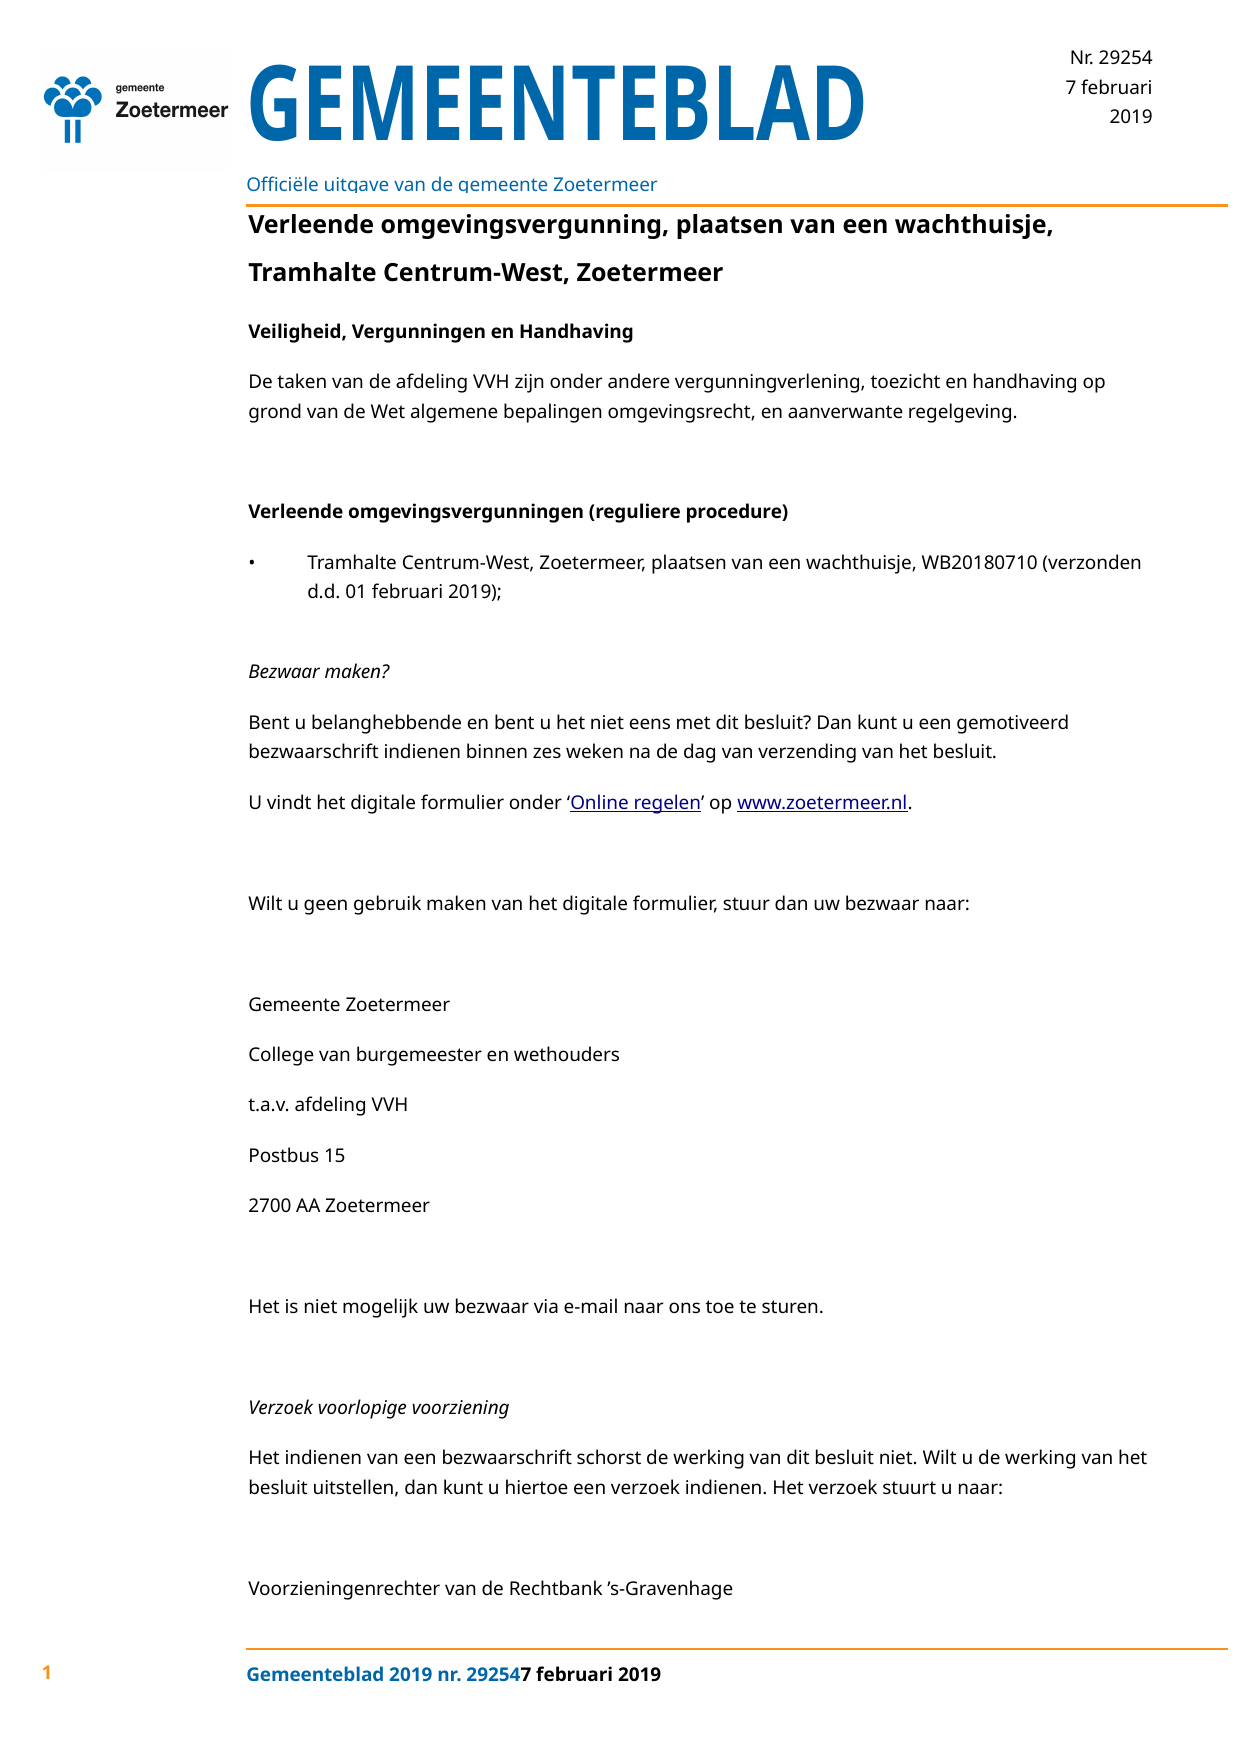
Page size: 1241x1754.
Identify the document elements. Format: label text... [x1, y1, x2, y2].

text Wilt u geen gebruik maken van het digitale formulier, stuur dan uw bezwaar naar: [248, 890, 1152, 916]
text Het indienen van een bezwaarschrift schorst de werking van dit besluit niet. Wilt u de werking van het besluit uitstellen, dan kunt u hiertoe een verzoek indienen. Het verzoek stuurt u naar: [248, 1444, 1152, 1500]
text Bent u belanghebbende en bent u het niet eens met dit besluit? Dan kunt u een gemotiveerd bezwaarschrift indienen binnen zes weken na de dag van verzending van het besluit. [248, 709, 1152, 764]
text Veiligheid, Vergunningen en Handhaving [248, 318, 1152, 344]
text U vindt het digitale formulier onder ‘Online regelen’ op www.zoetermeer.nl. [248, 789, 1152, 815]
text Verleende omgevingsvergunning, plaatsen van een wachthuisje, Tramhalte Centrum-West, Zoetermeer [248, 207, 1152, 288]
text 2700 AA Zoetermeer [248, 1192, 1152, 1218]
text Verzoek voorlopige voorziening [248, 1394, 1152, 1420]
text Verleende omgevingsvergunningen (reguliere procedure) [248, 499, 1152, 524]
text De taken van de afdeling VVH zijn onder andere vergunningverlening, toezicht en handhaving op grond van de Wet algemene bepalingen omgevingsrecht, en aanverwante regelgeving. [248, 368, 1152, 424]
list Tramhalte Centrum-West, Zoetermeer, plaatsen van een wachthuisje, WB20180710 (verzonden d.d. 01 februari 2019); [248, 549, 1152, 604]
picture [41, 47, 231, 172]
text Bezwaar maken? [248, 659, 1152, 684]
text Postbus 15 [248, 1142, 1152, 1168]
text College van burgemeester en wethouders [248, 1041, 1152, 1067]
text Voorzieningenrechter van de Rechtbank ’s-Gravenhage [248, 1575, 1152, 1601]
text t.a.v. afdeling VVH [248, 1092, 1152, 1117]
text Het is niet mogelijk uw bezwaar via e-mail naar ons toe te sturen. [248, 1293, 1152, 1319]
text Gemeente Zoetermeer [248, 991, 1152, 1017]
